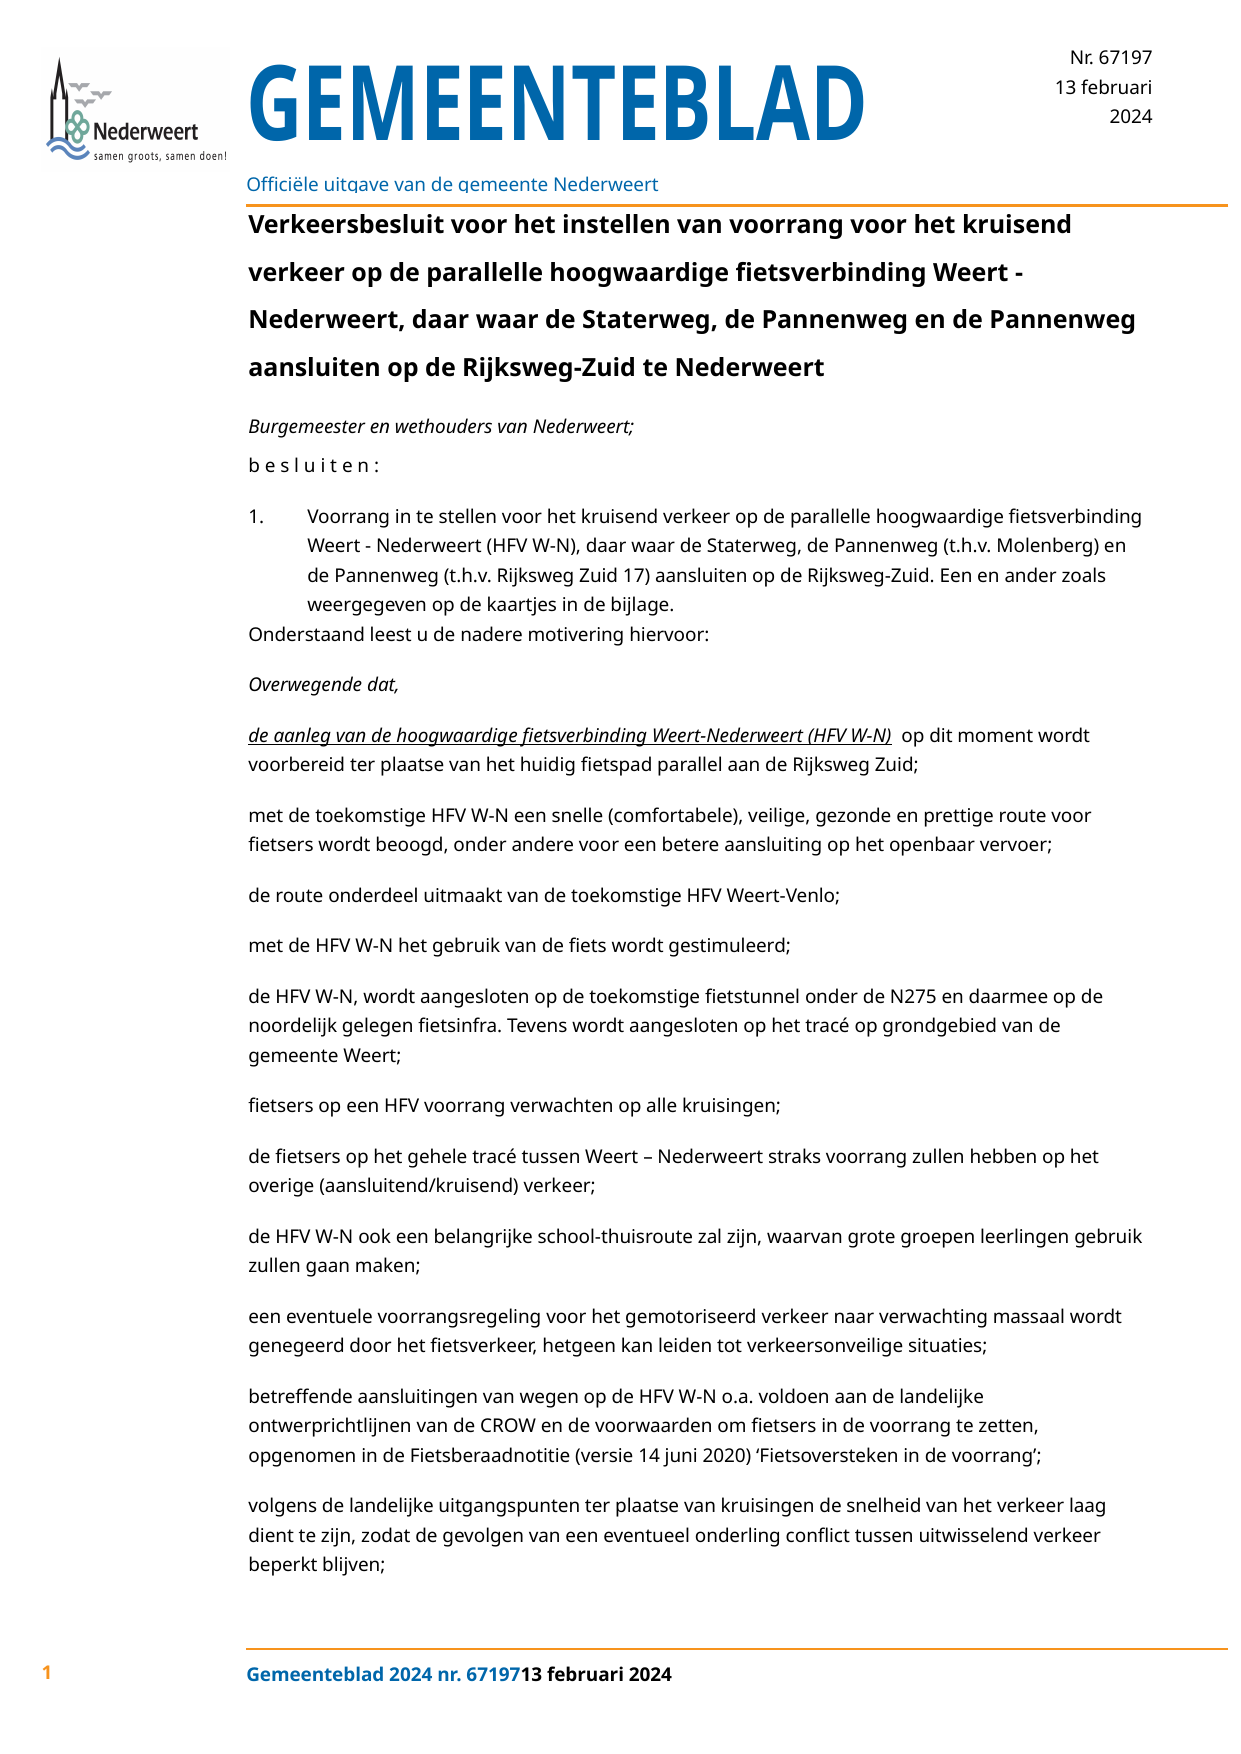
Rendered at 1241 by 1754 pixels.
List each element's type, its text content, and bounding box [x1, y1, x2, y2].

text de HFV W-N, wordt aangesloten op de toekomstige fietstunnel onder de N275 en daarmee op de noordelijk gelegen fietsinfra. Tevens wordt aangesloten op het tracé op grondgebied van de gemeente Weert; [248, 983, 1152, 1068]
picture [41, 47, 231, 172]
text met de HFV W-N het gebruik van de fiets wordt gestimuleerd; [248, 932, 1152, 958]
text Burgemeester en wethouders van Nederweert; [248, 413, 1152, 439]
text de aanleg van de hoogwaardige fietsverbinding Weert-Nederweert (HFV W-N) op dit moment wordt voorbereid ter plaatse van het huidig fietspad parallel aan de Rijksweg Zuid; [248, 722, 1152, 777]
text b e s l u i t e n : [248, 452, 1152, 478]
list Voorrang in te stellen voor het kruisend verkeer op de parallelle hoogwaardige fietsverbinding Weert - Nederweert (HFV W-N), daar waar de Staterweg, de Pannenweg (t.h.v. Molenberg) en de Pannenweg (t.h.v. Rijksweg Zuid 17) aansluiten op de Rijksweg-Zuid. Een en ander zoals weergegeven op de kaartjes in de bijlage. [248, 503, 1152, 617]
text betreffende aansluitingen van wegen op de HFV W-N o.a. voldoen aan de landelijke ontwerprichtlijnen van de CROW en de voorwaarden om fietsers in de voorrang te zetten, opgenomen in de Fietsberaadnotitie (versie 14 juni 2020) ‘Fietsoversteken in de voorrang’; [248, 1383, 1152, 1468]
text een eventuele voorrangsregeling voor het gemotoriseerd verkeer naar verwachting massaal wordt genegeerd door het fietsverkeer, hetgeen kan leiden tot verkeersonveilige situaties; [248, 1303, 1152, 1358]
text de route onderdeel uitmaakt van de toekomstige HFV Weert-Venlo; [248, 882, 1152, 908]
text de fietsers op het gehele tracé tussen Weert – Nederweert straks voorrang zullen hebben op het overige (aansluitend/kruisend) verkeer; [248, 1143, 1152, 1198]
text Verkeersbesluit voor het instellen van voorrang voor het kruisend verkeer op de parallelle hoogwaardige fietsverbinding Weert - Nederweert, daar waar de Staterweg, de Pannenweg en de Pannenweg aansluiten op de Rijksweg-Zuid te Nederweert [248, 207, 1152, 384]
text Onderstaand leest u de nadere motivering hiervoor: [248, 621, 1152, 647]
text fietsers op een HFV voorrang verwachten op alle kruisingen; [248, 1092, 1152, 1118]
text Overwegende dat, [248, 672, 1152, 697]
text volgens de landelijke uitgangspunten ter plaatse van kruisingen de snelheid van het verkeer laag dient te zijn, zodat de gevolgen van een eventueel onderling conflict tussen uitwisselend verkeer beperkt blijven; [248, 1492, 1152, 1577]
text met de toekomstige HFV W-N een snelle (comfortabele), veilige, gezonde en prettige route voor fietsers wordt beoogd, onder andere voor een betere aansluiting op het openbaar vervoer; [248, 802, 1152, 857]
text de HFV W-N ook een belangrijke school-thuisroute zal zijn, waarvan grote groepen leerlingen gebruik zullen gaan maken; [248, 1223, 1152, 1278]
